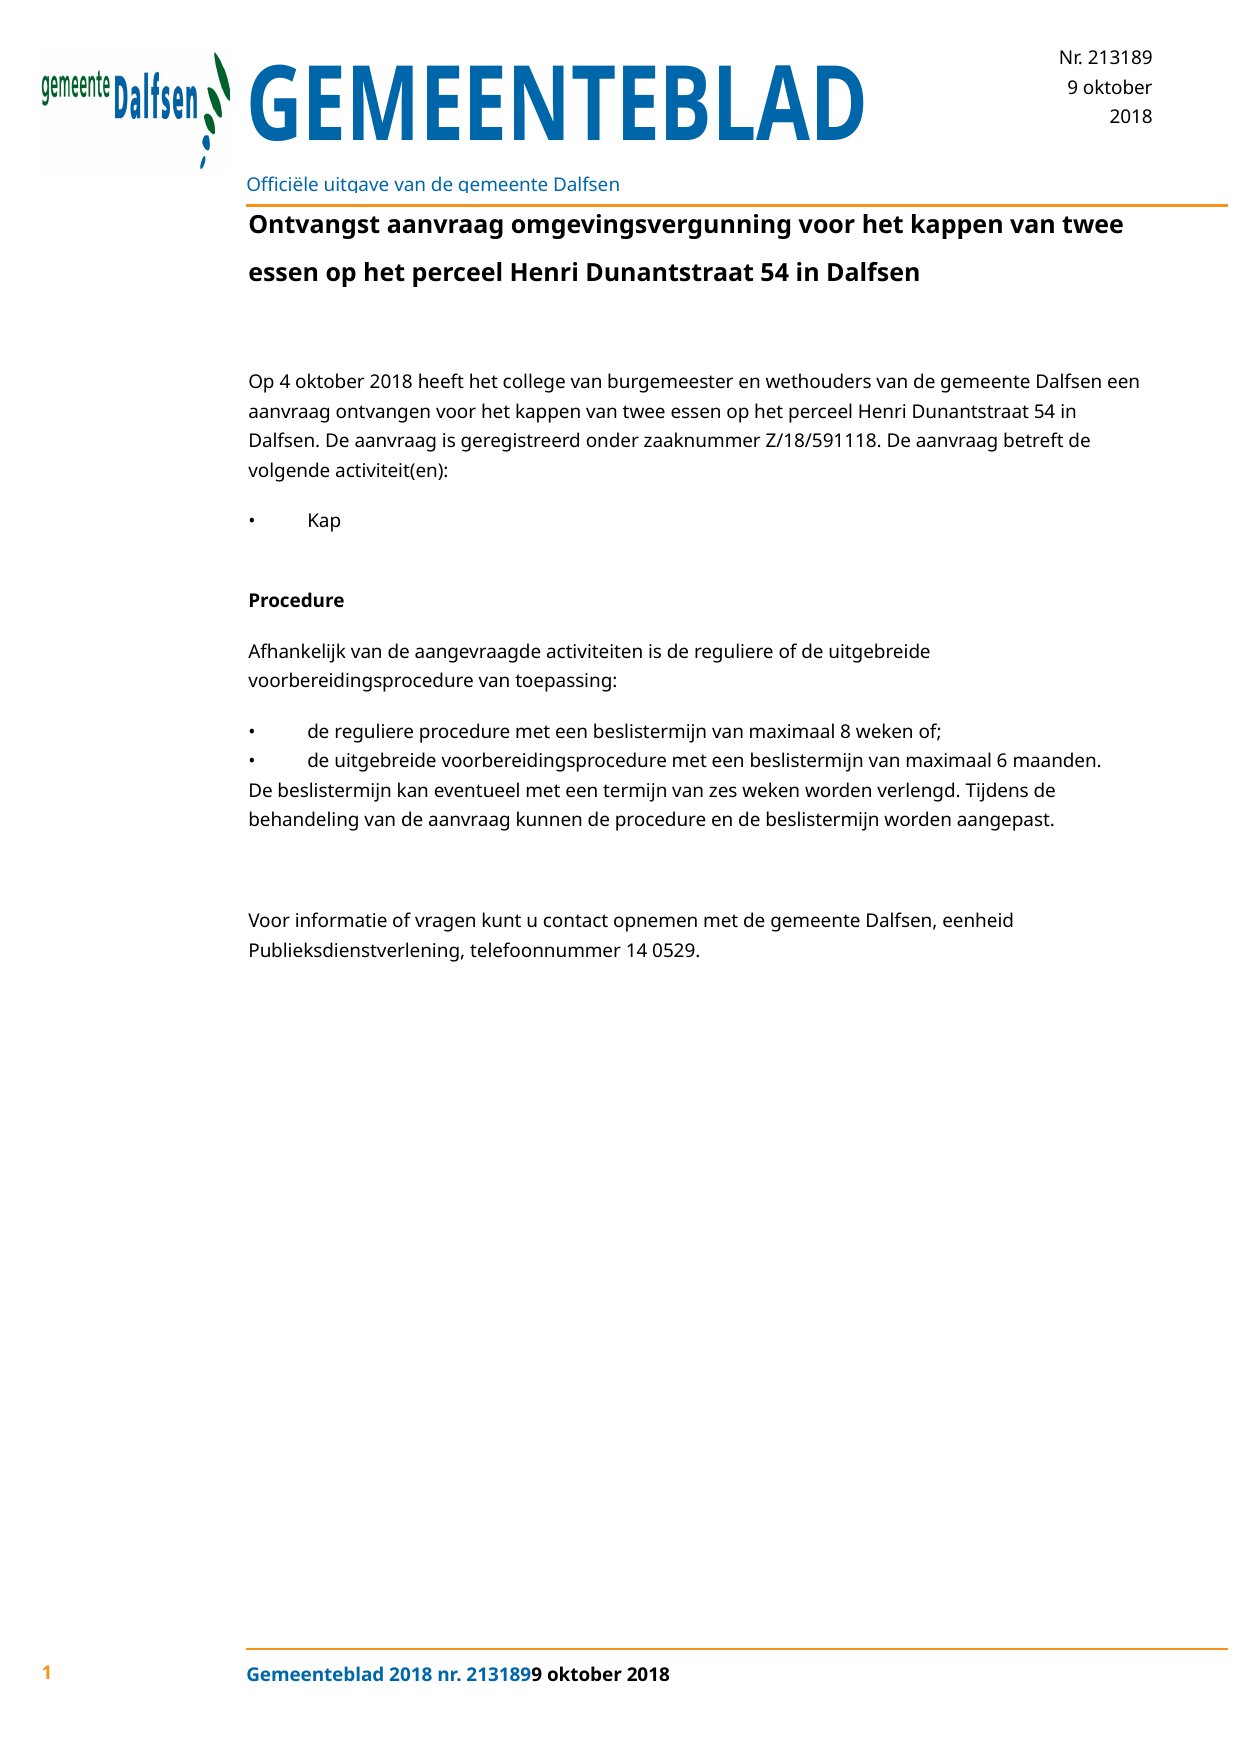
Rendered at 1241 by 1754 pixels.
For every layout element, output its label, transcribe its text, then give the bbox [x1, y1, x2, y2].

list Kap [248, 507, 1152, 533]
list de uitgebreide voorbereidingsprocedure met een beslistermijn van maximaal 6 maanden. [248, 747, 1152, 773]
list de reguliere procedure met een beslistermijn van maximaal 8 weken of; [248, 718, 1152, 744]
text Op 4 oktober 2018 heeft het college van burgemeester en wethouders van de gemeente Dalfsen een aanvraag ontvangen voor het kappen van twee essen op het perceel Henri Dunantstraat 54 in Dalfsen. De aanvraag is geregistreerd onder zaaknummer Z/18/591118. De aanvraag betreft de volgende activiteit(en): [248, 368, 1152, 483]
picture [41, 47, 231, 172]
text Procedure [248, 587, 1152, 613]
text Afhankelijk van de aangevraagde activiteiten is de reguliere of de uitgebreide voorbereidingsprocedure van toepassing: [248, 638, 1152, 693]
text Ontvangst aanvraag omgevingsvergunning voor het kappen van twee essen op het perceel Henri Dunantstraat 54 in Dalfsen [248, 207, 1152, 288]
text De beslistermijn kan eventueel met een termijn van zes weken worden verlengd. Tijdens de behandeling van de aanvraag kunnen de procedure en de beslistermijn worden aangepast. [248, 777, 1152, 832]
text Voor informatie of vragen kunt u contact opnemen met de gemeente Dalfsen, eenheid Publieksdienstverlening, telefoonnummer 14 0529. [248, 907, 1152, 963]
